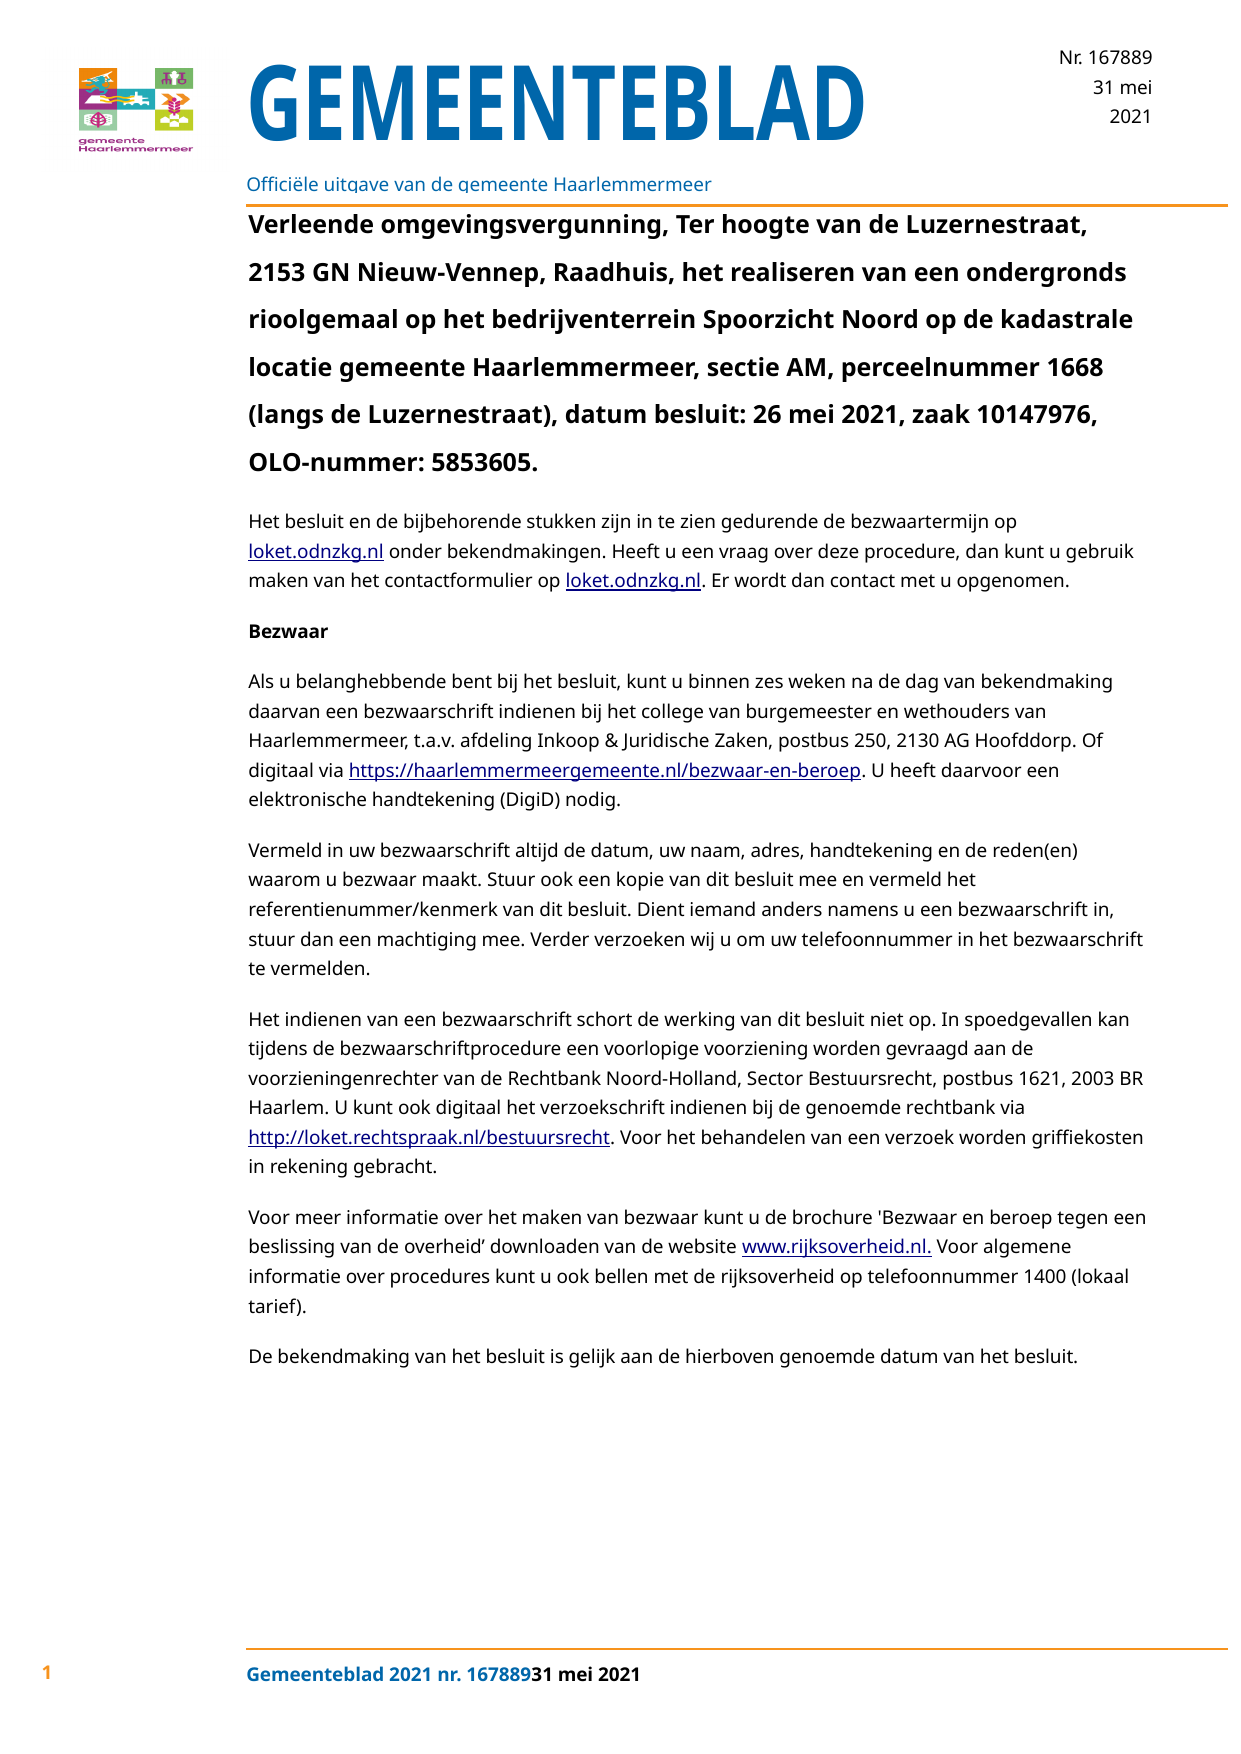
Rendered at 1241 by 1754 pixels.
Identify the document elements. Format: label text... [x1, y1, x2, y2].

text Het besluit en de bijbehorende stukken zijn in te zien gedurende de bezwaartermijn op loket.odnzkg.nl onder bekendmakingen. Heeft u een vraag over deze procedure, dan kunt u gebruik maken van het contactformulier op loket.odnzkg.nl. Er wordt dan contact met u opgenomen. [248, 508, 1152, 593]
text Voor meer informatie over het maken van bezwaar kunt u de brochure 'Bezwaar en beroep tegen een beslissing van de overheid’ downloaden van de website www.rijksoverheid.nl. Voor algemene informatie over procedures kunt u ook bellen met de rijksoverheid op telefoonnummer 1400 (lokaal tarief). [248, 1204, 1152, 1319]
text Als u belanghebbende bent bij het besluit, kunt u binnen zes weken na de dag van bekendmaking daarvan een bezwaarschrift indienen bij het college van burgemeester en wethouders van Haarlemmermeer, t.a.v. afdeling Inkoop & Juridische Zaken, postbus 250, 2130 AG Hoofddorp. Of digitaal via https://haarlemmermeergemeente.nl/bezwaar-en-beroep. U heeft daarvoor een elektronische handtekening (DigiD) nodig. [248, 668, 1152, 812]
text De bekendmaking van het besluit is gelijk aan de hierboven genoemde datum van het besluit. [248, 1343, 1152, 1369]
picture [41, 47, 231, 172]
text Verleende omgevingsvergunning, Ter hoogte van de Luzernestraat, 2153 GN Nieuw-Vennep, Raadhuis, het realiseren van een ondergronds rioolgemaal op het bedrijventerrein Spoorzicht Noord op de kadastrale locatie gemeente Haarlemmermeer, sectie AM, perceelnummer 1668 (langs de Luzernestraat), datum besluit: 26 mei 2021, zaak 10147976, OLO-nummer: 5853605. [248, 207, 1152, 479]
text Vermeld in uw bezwaarschrift altijd de datum, uw naam, adres, handtekening en de reden(en) waarom u bezwaar maakt. Stuur ook een kopie van dit besluit mee en vermeld het referentienummer/kenmerk van dit besluit. Dient iemand anders namens u een bezwaarschrift in, stuur dan een machtiging mee. Verder verzoeken wij u om uw telefoonnummer in het bezwaarschrift te vermelden. [248, 837, 1152, 981]
text Het indienen van een bezwaarschrift schort de werking van dit besluit niet op. In spoedgevallen kan tijdens de bezwaarschriftprocedure een voorlopige voorziening worden gevraagd aan de voorzieningenrechter van de Rechtbank Noord-Holland, Sector Bestuursrecht, postbus 1621, 2003 BR Haarlem. U kunt ook digitaal het verzoekschrift indienen bij de genoemde rechtbank via http://loket.rechtspraak.nl/bestuursrecht. Voor het behandelen van een verzoek worden griffiekosten in rekening gebracht. [248, 1006, 1152, 1179]
text Bezwaar [248, 618, 1152, 644]
